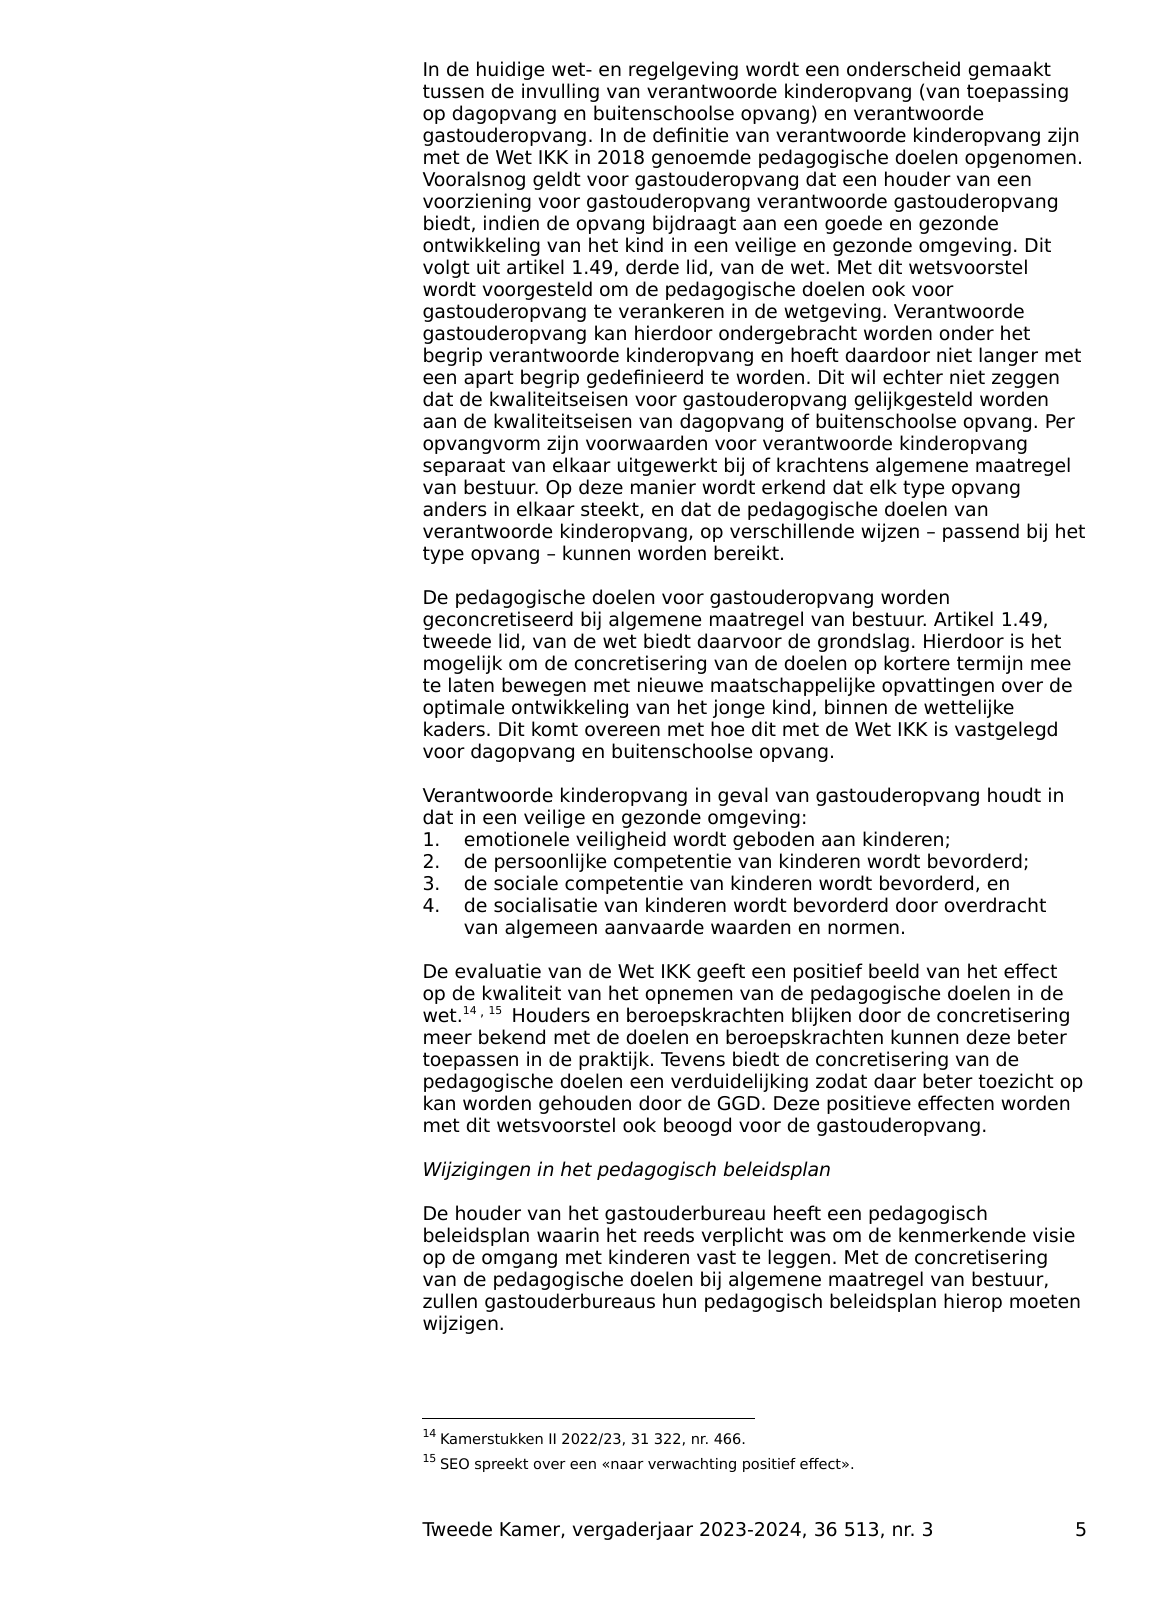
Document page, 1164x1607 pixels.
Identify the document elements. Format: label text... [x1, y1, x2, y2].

text 4. de socialisatie van kinderen wordt bevorderd door overdracht van algemeen aanvaarde waarden en normen. [422, 895, 1087, 939]
text De evaluatie van de Wet IKK geeft een positief beeld van het effect op de kwaliteit van het opnemen van de pedagogische doelen in de wet., Houders en beroepskrachten blijken door de concretisering meer bekend met de doelen en beroepskrachten kunnen deze beter toepassen in de praktijk. Tevens biedt de concretisering van de pedagogische doelen een verduidelijking zodat daar beter toezicht op kan worden gehouden door de GGD. Deze positieve effecten worden met dit wetsvoorstel ook beoogd voor de gastouderopvang. [422, 961, 1087, 1137]
text 1. emotionele veiligheid wordt geboden aan kinderen; [422, 829, 1087, 851]
text Verantwoorde kinderopvang in geval van gastouderopvang houdt in dat in een veilige en gezonde omgeving: [422, 785, 1087, 829]
text In de huidige wet- en regelgeving wordt een onderscheid gemaakt tussen de invulling van verantwoorde kinderopvang (van toepassing op dagopvang en buitenschoolse opvang) en verantwoorde gastouderopvang. In de definitie van verantwoorde kinderopvang zijn met de Wet IKK in 2018 genoemde pedagogische doelen opgenomen. Vooralsnog geldt voor gastouderopvang dat een houder van een voorziening voor gastouderopvang verantwoorde gastouderopvang biedt, indien de opvang bijdraagt aan een goede en gezonde ontwikkeling van het kind in een veilige en gezonde omgeving. Dit volgt uit artikel 1.49, derde lid, van de wet. Met dit wetsvoorstel wordt voorgesteld om de pedagogische doelen ook voor gastouderopvang te verankeren in de wetgeving. Verantwoorde gastouderopvang kan hierdoor ondergebracht worden onder het begrip verantwoorde kinderopvang en hoeft daardoor niet langer met een apart begrip gedefinieerd te worden. Dit wil echter niet zeggen dat de kwaliteitseisen voor gastouderopvang gelijkgesteld worden aan de kwaliteitseisen van dagopvang of buitenschoolse opvang. Per opvangvorm zijn voorwaarden voor verantwoorde kinderopvang separaat van elkaar uitgewerkt bij of krachtens algemene maatregel van bestuur. Op deze manier wordt erkend dat elk type opvang anders in elkaar steekt, en dat de pedagogische doelen van verantwoorde kinderopvang, op verschillende wijzen – passend bij het type opvang – kunnen worden bereikt. [422, 59, 1087, 564]
text Kamerstukken II 2022/23, 31 322, nr. 466. [422, 1427, 1087, 1449]
text De pedagogische doelen voor gastouderopvang worden geconcretiseerd bij algemene maatregel van bestuur. Artikel 1.49, tweede lid, van de wet biedt daarvoor de grondslag. Hierdoor is het mogelijk om de concretisering van de doelen op kortere termijn mee te laten bewegen met nieuwe maatschappelijke opvattingen over de optimale ontwikkeling van het jonge kind, binnen de wettelijke kaders. Dit komt overeen met hoe dit met de Wet IKK is vastgelegd voor dagopvang en buitenschoolse opvang. [422, 587, 1087, 763]
text De houder van het gastouderbureau heeft een pedagogisch beleidsplan waarin het reeds verplicht was om de kenmerkende visie op de omgang met kinderen vast te leggen. Met de concretisering van de pedagogische doelen bij algemene maatregel van bestuur, zullen gastouderbureaus hun pedagogisch beleidsplan hierop moeten wijzigen. [422, 1203, 1087, 1335]
text 2. de persoonlijke competentie van kinderen wordt bevorderd; [422, 851, 1087, 873]
subtitle Wijzigingen in het pedagogisch beleidsplan [422, 1159, 1087, 1181]
text SEO spreekt over een «naar verwachting positief effect». [422, 1452, 1087, 1474]
text 3. de sociale competentie van kinderen wordt bevorderd, en [422, 873, 1087, 895]
